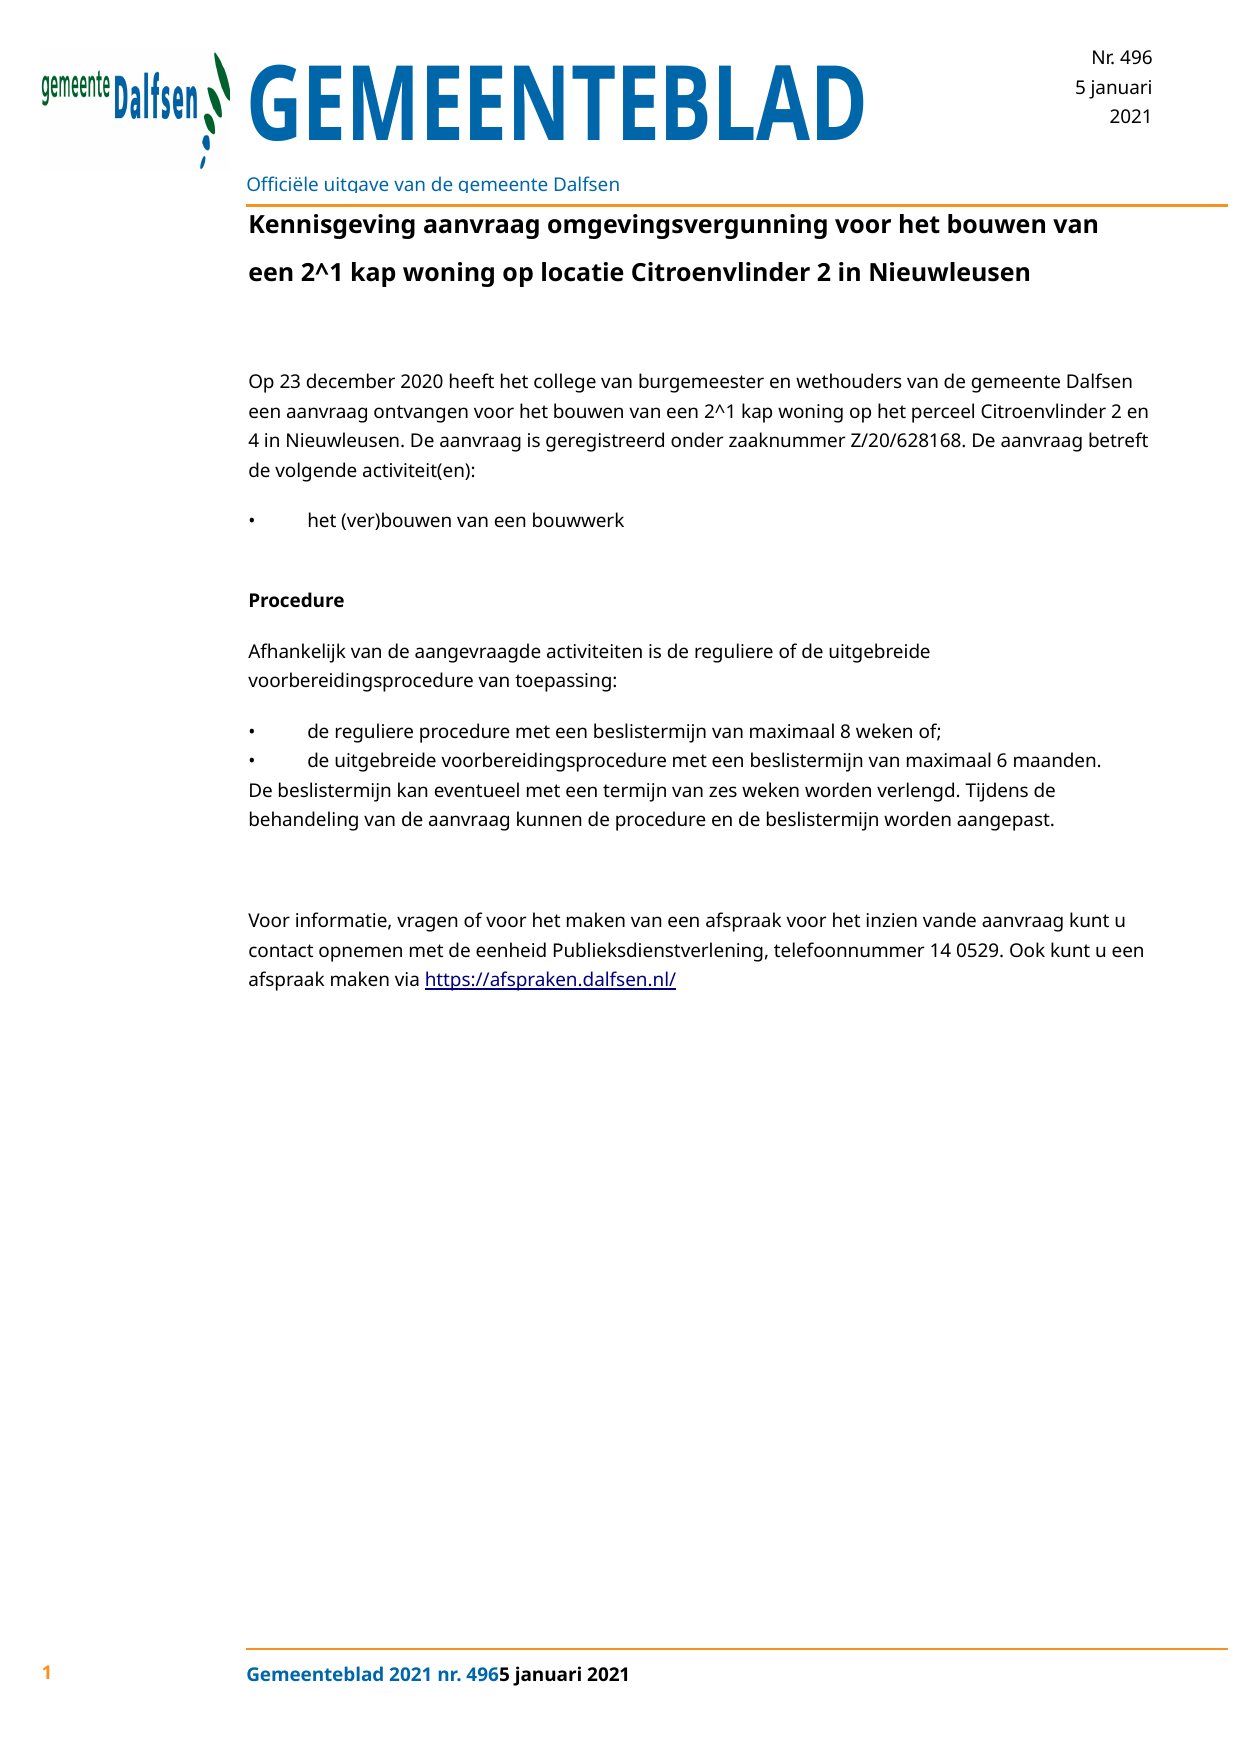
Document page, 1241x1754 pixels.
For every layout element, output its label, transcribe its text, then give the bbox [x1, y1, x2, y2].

list de uitgebreide voorbereidingsprocedure met een beslistermijn van maximaal 6 maanden. [248, 747, 1152, 773]
text Kennisgeving aanvraag omgevingsvergunning voor het bouwen van een 2^1 kap woning op locatie Citroenvlinder 2 in Nieuwleusen [248, 207, 1152, 288]
text Procedure [248, 587, 1152, 613]
picture [41, 47, 231, 172]
list het (ver)bouwen van een bouwwerk [248, 507, 1152, 533]
text Op 23 december 2020 heeft het college van burgemeester en wethouders van de gemeente Dalfsen een aanvraag ontvangen voor het bouwen van een 2^1 kap woning op het perceel Citroenvlinder 2 en 4 in Nieuwleusen. De aanvraag is geregistreerd onder zaaknummer Z/20/628168. De aanvraag betreft de volgende activiteit(en): [248, 368, 1152, 483]
text De beslistermijn kan eventueel met een termijn van zes weken worden verlengd. Tijdens de behandeling van de aanvraag kunnen de procedure en de beslistermijn worden aangepast. [248, 777, 1152, 832]
text Afhankelijk van de aangevraagde activiteiten is de reguliere of de uitgebreide voorbereidingsprocedure van toepassing: [248, 638, 1152, 693]
list de reguliere procedure met een beslistermijn van maximaal 8 weken of; [248, 718, 1152, 744]
text Voor informatie, vragen of voor het maken van een afspraak voor het inzien vande aanvraag kunt u contact opnemen met de eenheid Publieksdienstverlening, telefoonnummer 14 0529. Ook kunt u een afspraak maken via https://afspraken.dalfsen.nl/ [248, 907, 1152, 992]
